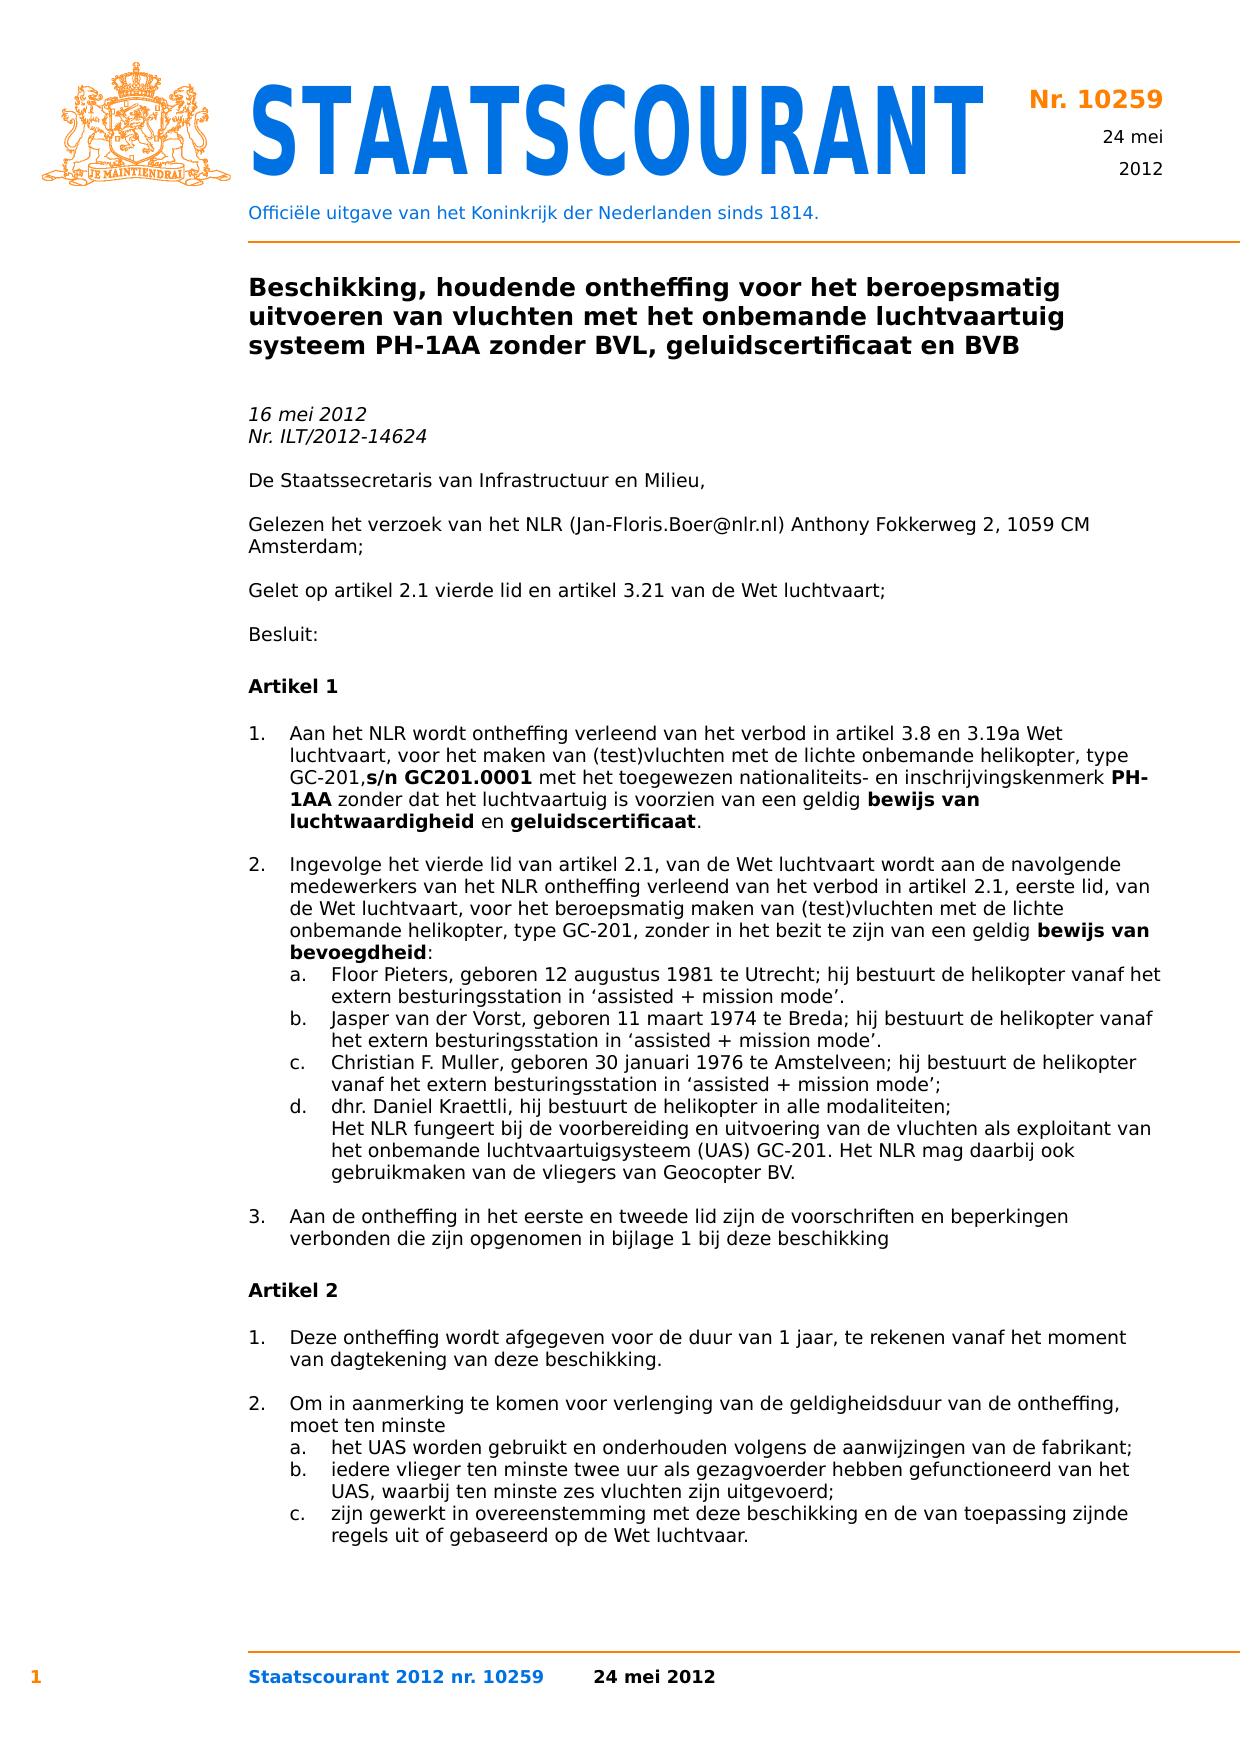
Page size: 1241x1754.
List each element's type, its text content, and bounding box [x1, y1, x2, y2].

subtitle Artikel 2 [248, 1280, 1163, 1302]
table_header Nr. 10259 [998, 62, 1240, 121]
text b. iedere vlieger ten minste twee uur als gezagvoerder hebben gefunctioneerd van het UAS, waarbij ten minste zes vluchten zijn uitgevoerd; [289, 1459, 1163, 1503]
text a. Floor Pieters, geboren 12 augustus 1981 te Utrecht; hij bestuurt de helikopter vanaf het extern besturingsstation in ‘assisted + mission mode’. [289, 964, 1163, 1008]
text d. dhr. Daniel Kraettli, hij bestuurt de helikopter in alle modaliteiten; [289, 1096, 1163, 1118]
text 1. Deze ontheffing wordt afgegeven voor de duur van 1 jaar, te rekenen vanaf het moment van dagtekening van deze beschikking. [248, 1327, 1163, 1371]
subtitle Artikel 1 [248, 676, 1163, 698]
table_cell 2012 [998, 153, 1240, 203]
text b. Jasper van der Vorst, geboren 11 maart 1974 te Breda; hij bestuurt de helikopter vanaf het extern besturingsstation in ‘assisted + mission mode’. [289, 1008, 1163, 1052]
text Nr. ILT/2012-14624 [248, 426, 1163, 448]
text 1. Aan het NLR wordt ontheffing verleend van het verbod in artikel 3.8 en 3.19a Wet luchtvaart, voor het maken van (test)vluchten met de lichte onbemande helikopter, type GC-201,s/n GC201.0001 met het toegewezen nationaliteits- en inschrijvingskenmerk PH-1AA zonder dat het luchtvaartuig is voorzien van een geldig bewijs van luchtwaardigheid en geluidscertificaat. [248, 723, 1163, 832]
table_cell Officiële uitgave van het Koninkrijk der Nederlanden sinds 1814. [248, 203, 1240, 241]
text 2. Ingevolge het vierde lid van artikel 2.1, van de Wet luchtvaart wordt aan de navolgende medewerkers van het NLR ontheffing verleend van het verbod in artikel 2.1, eerste lid, van de Wet luchtvaart, voor het beroepsmatig maken van (test)vluchten met de lichte onbemande helikopter, type GC-201, zonder in het bezit te zijn van een geldig bewijs van bevoegdheid: [248, 854, 1163, 964]
text c. Christian F. Muller, geboren 30 januari 1976 te Amstelveen; hij bestuurt de helikopter vanaf het extern besturingsstation in ‘assisted + mission mode’; [289, 1052, 1163, 1096]
text De Staatssecretaris van Infrastructuur en Milieu, [248, 470, 1163, 492]
subtitle Beschikking, houdende ontheffing voor het beroepsmatig uitvoeren van vluchten met het onbemande luchtvaartuig systeem PH-1AA zonder BVL, geluidscertificaat en BVB [248, 273, 1163, 361]
text 16 mei 2012 [248, 404, 1163, 426]
text a. het UAS worden gebruikt en onderhouden volgens de aanwijzingen van de fabrikant; [289, 1437, 1163, 1459]
text Gelezen het verzoek van het NLR (Jan-Floris.Boer@nlr.nl) Anthony Fokkerweg 2, 1059 CM Amsterdam; [248, 514, 1163, 558]
text Het NLR fungeert bij de voorbereiding en uitvoering van de vluchten als exploitant van het onbemande luchtvaartuigsysteem (UAS) GC-201. Het NLR mag daarbij ook gebruikmaken van de vliegers van Geocopter BV. [331, 1118, 1163, 1184]
text 3. Aan de ontheffing in het eerste en tweede lid zijn de voorschriften en beperkingen verbonden die zijn opgenomen in bijlage 1 bij deze beschikking [248, 1206, 1163, 1250]
table_cell 24 mei [998, 121, 1240, 153]
text Gelet op artikel 2.1 vierde lid en artikel 3.21 van de Wet luchtvaart; [248, 580, 1163, 602]
table_header [25, 62, 248, 241]
text 2. Om in aanmerking te komen voor verlenging van de geldigheidsduur van de ontheffing, moet ten minste [248, 1393, 1163, 1437]
picture [41, 62, 231, 186]
text Besluit: [248, 624, 1163, 646]
text c. zijn gewerkt in overeenstemming met deze beschikking en de van toepassing zijnde regels uit of gebaseerd op de Wet luchtvaar. [289, 1503, 1163, 1547]
table_header STAATSCOURANT [248, 62, 998, 203]
